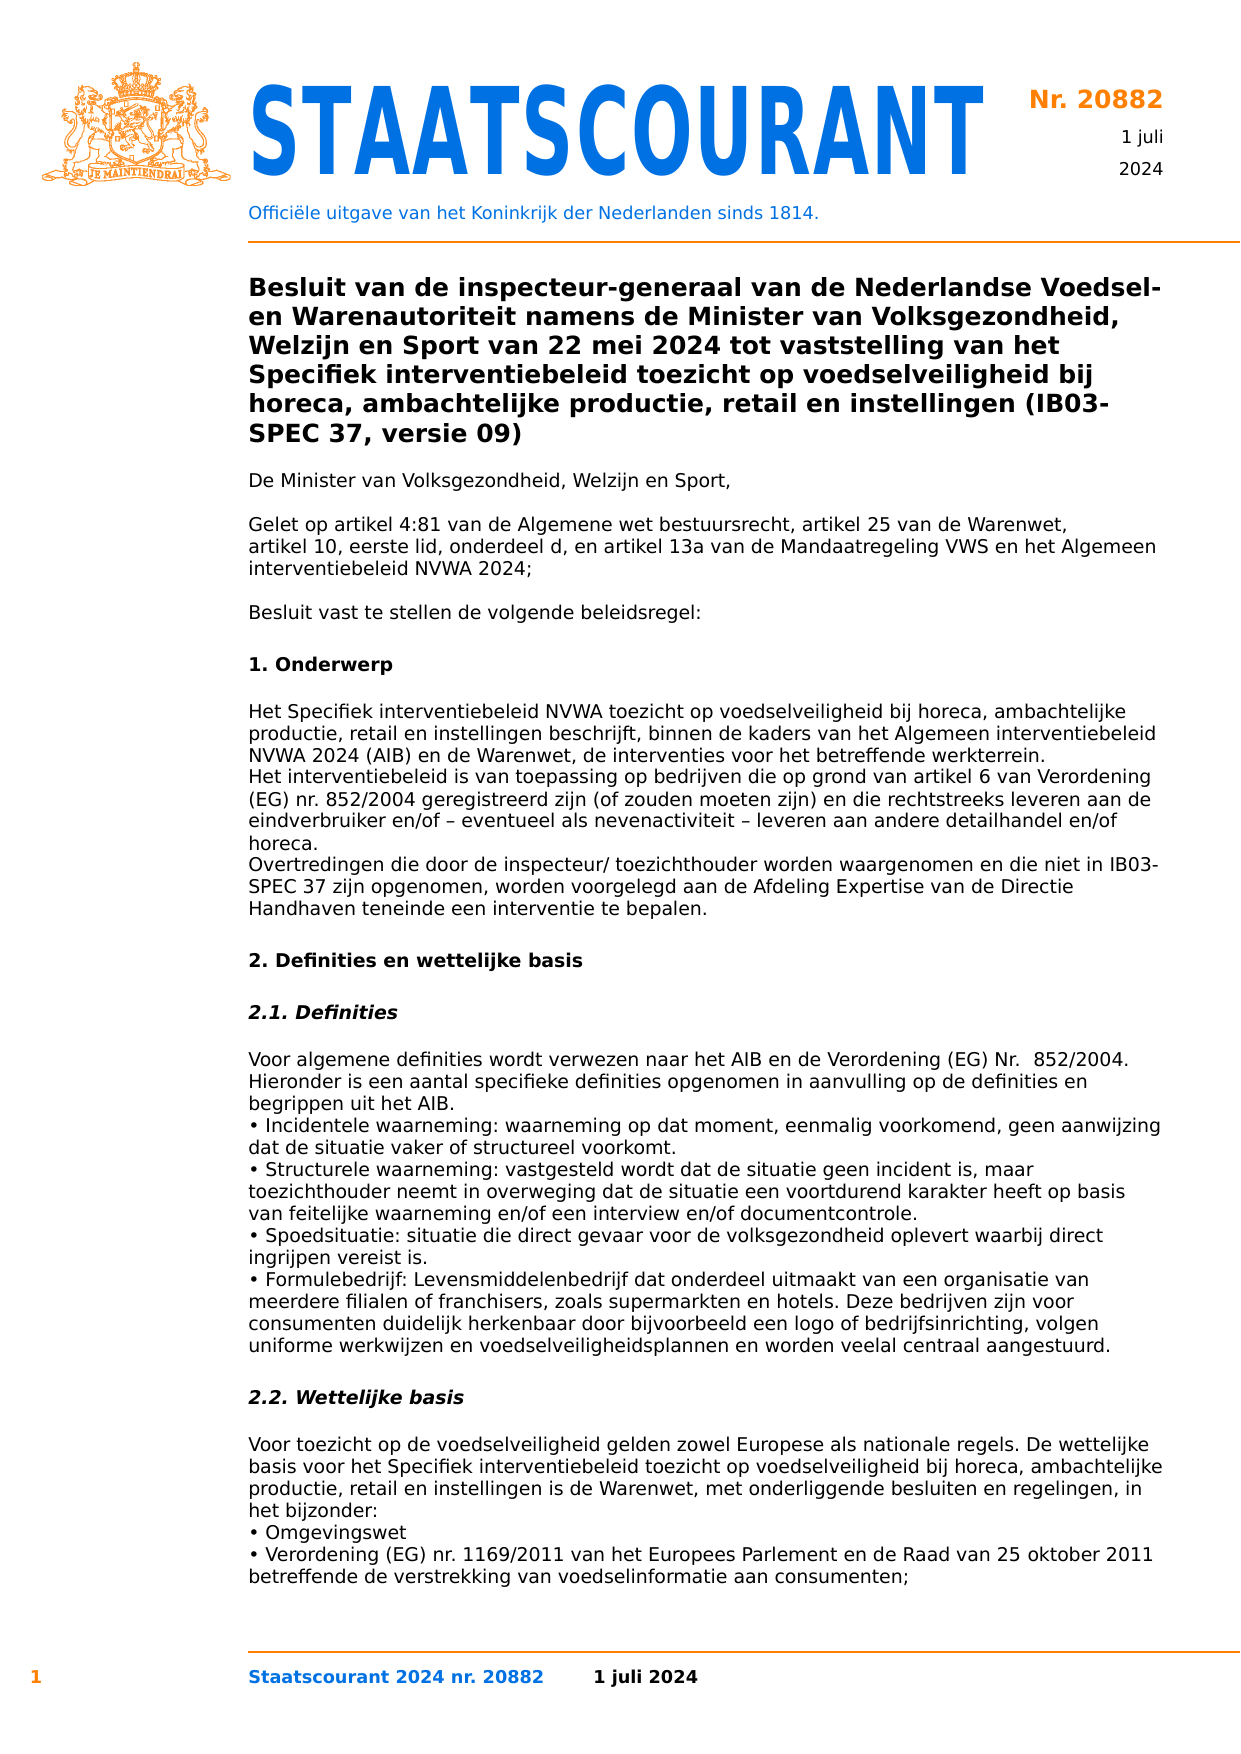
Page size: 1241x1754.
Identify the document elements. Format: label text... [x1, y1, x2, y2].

text De Minister van Volksgezondheid, Welzijn en Sport, [248, 470, 1163, 492]
subtitle 2.2. Wettelijke basis [248, 1387, 1163, 1409]
table_cell 1 juli [998, 121, 1240, 153]
text • Structurele waarneming: vastgesteld wordt dat de situatie geen incident is, maar toezichthouder neemt in overweging dat de situatie een voortdurend karakter heeft op basis van feitelijke waarneming en/of een interview en/of documentcontrole. [248, 1159, 1163, 1225]
table_header Nr. 20882 [998, 62, 1240, 121]
subtitle Besluit van de inspecteur-generaal van de Nederlandse Voedsel- en Warenautoriteit namens de Minister van Volksgezondheid, Welzijn en Sport van 22 mei 2024 tot vaststelling van het Specifiek interventiebeleid toezicht op voedselveiligheid bij horeca, ambachtelijke productie, retail en instellingen (IB03-SPEC 37, versie 09) [248, 273, 1163, 448]
text • Verordening (EG) nr. 1169/2011 van het Europees Parlement en de Raad van 25 oktober 2011 betreffende de verstrekking van voedselinformatie aan consumenten; [248, 1544, 1163, 1588]
text • Formulebedrijf: Levensmiddelenbedrijf dat onderdeel uitmaakt van een organisatie van meerdere filialen of franchisers, zoals supermarkten en hotels. Deze bedrijven zijn voor consumenten duidelijk herkenbaar door bijvoorbeeld een logo of bedrijfsinrichting, volgen uniforme werkwijzen en voedselveiligheidsplannen en worden veelal centraal aangestuurd. [248, 1269, 1163, 1357]
table_header STAATSCOURANT [248, 62, 998, 203]
table_cell 2024 [998, 153, 1240, 203]
subtitle 2.1. Definities [248, 1002, 1163, 1024]
text Voor algemene definities wordt verwezen naar het AIB en de Verordening (EG) Nr. 852/2004. Hieronder is een aantal specifieke definities opgenomen in aanvulling op de definities en begrippen uit het AIB. [248, 1049, 1163, 1115]
text Het Specifiek interventiebeleid NVWA toezicht op voedselveiligheid bij horeca, ambachtelijke productie, retail en instellingen beschrijft, binnen de kaders van het Algemeen interventiebeleid NVWA 2024 (AIB) en de Warenwet, de interventies voor het betreffende werkterrein. [248, 701, 1163, 766]
subtitle 1. Onderwerp [248, 653, 1163, 676]
text Besluit vast te stellen de volgende beleidsregel: [248, 602, 1163, 623]
picture [41, 62, 231, 186]
text Gelet op artikel 4:81 van de Algemene wet bestuursrecht, artikel 25 van de Warenwet, artikel 10, eerste lid, onderdeel d, en artikel 13a van de Mandaatregeling VWS en het Algemeen interventiebeleid NVWA 2024; [248, 514, 1163, 580]
subtitle 2. Definities en wettelijke basis [248, 950, 1163, 972]
text Overtredingen die door de inspecteur/ toezichthouder worden waargenomen en die niet in IB03-SPEC 37 zijn opgenomen, worden voorgelegd aan de Afdeling Expertise van de Directie Handhaven teneinde een interventie te bepalen. [248, 854, 1163, 920]
text Het interventiebeleid is van toepassing op bedrijven die op grond van artikel 6 van Verordening (EG) nr. 852/2004 geregistreerd zijn (of zouden moeten zijn) en die rechtstreeks leveren aan de eindverbruiker en/of – eventueel als nevenactiviteit – leveren aan andere detailhandel en/of horeca. [248, 766, 1163, 854]
text • Spoedsituatie: situatie die direct gevaar voor de volksgezondheid oplevert waarbij direct ingrijpen vereist is. [248, 1225, 1163, 1269]
table_cell Officiële uitgave van het Koninkrijk der Nederlanden sinds 1814. [248, 203, 1240, 241]
text • Incidentele waarneming: waarneming op dat moment, eenmalig voorkomend, geen aanwijzing dat de situatie vaker of structureel voorkomt. [248, 1115, 1163, 1159]
text • Omgevingswet [248, 1522, 1163, 1544]
text Voor toezicht op de voedselveiligheid gelden zowel Europese als nationale regels. De wettelijke basis voor het Specifiek interventiebeleid toezicht op voedselveiligheid bij horeca, ambachtelijke productie, retail en instellingen is de Warenwet, met onderliggende besluiten en regelingen, in het bijzonder: [248, 1434, 1163, 1522]
table_header [25, 62, 248, 241]
